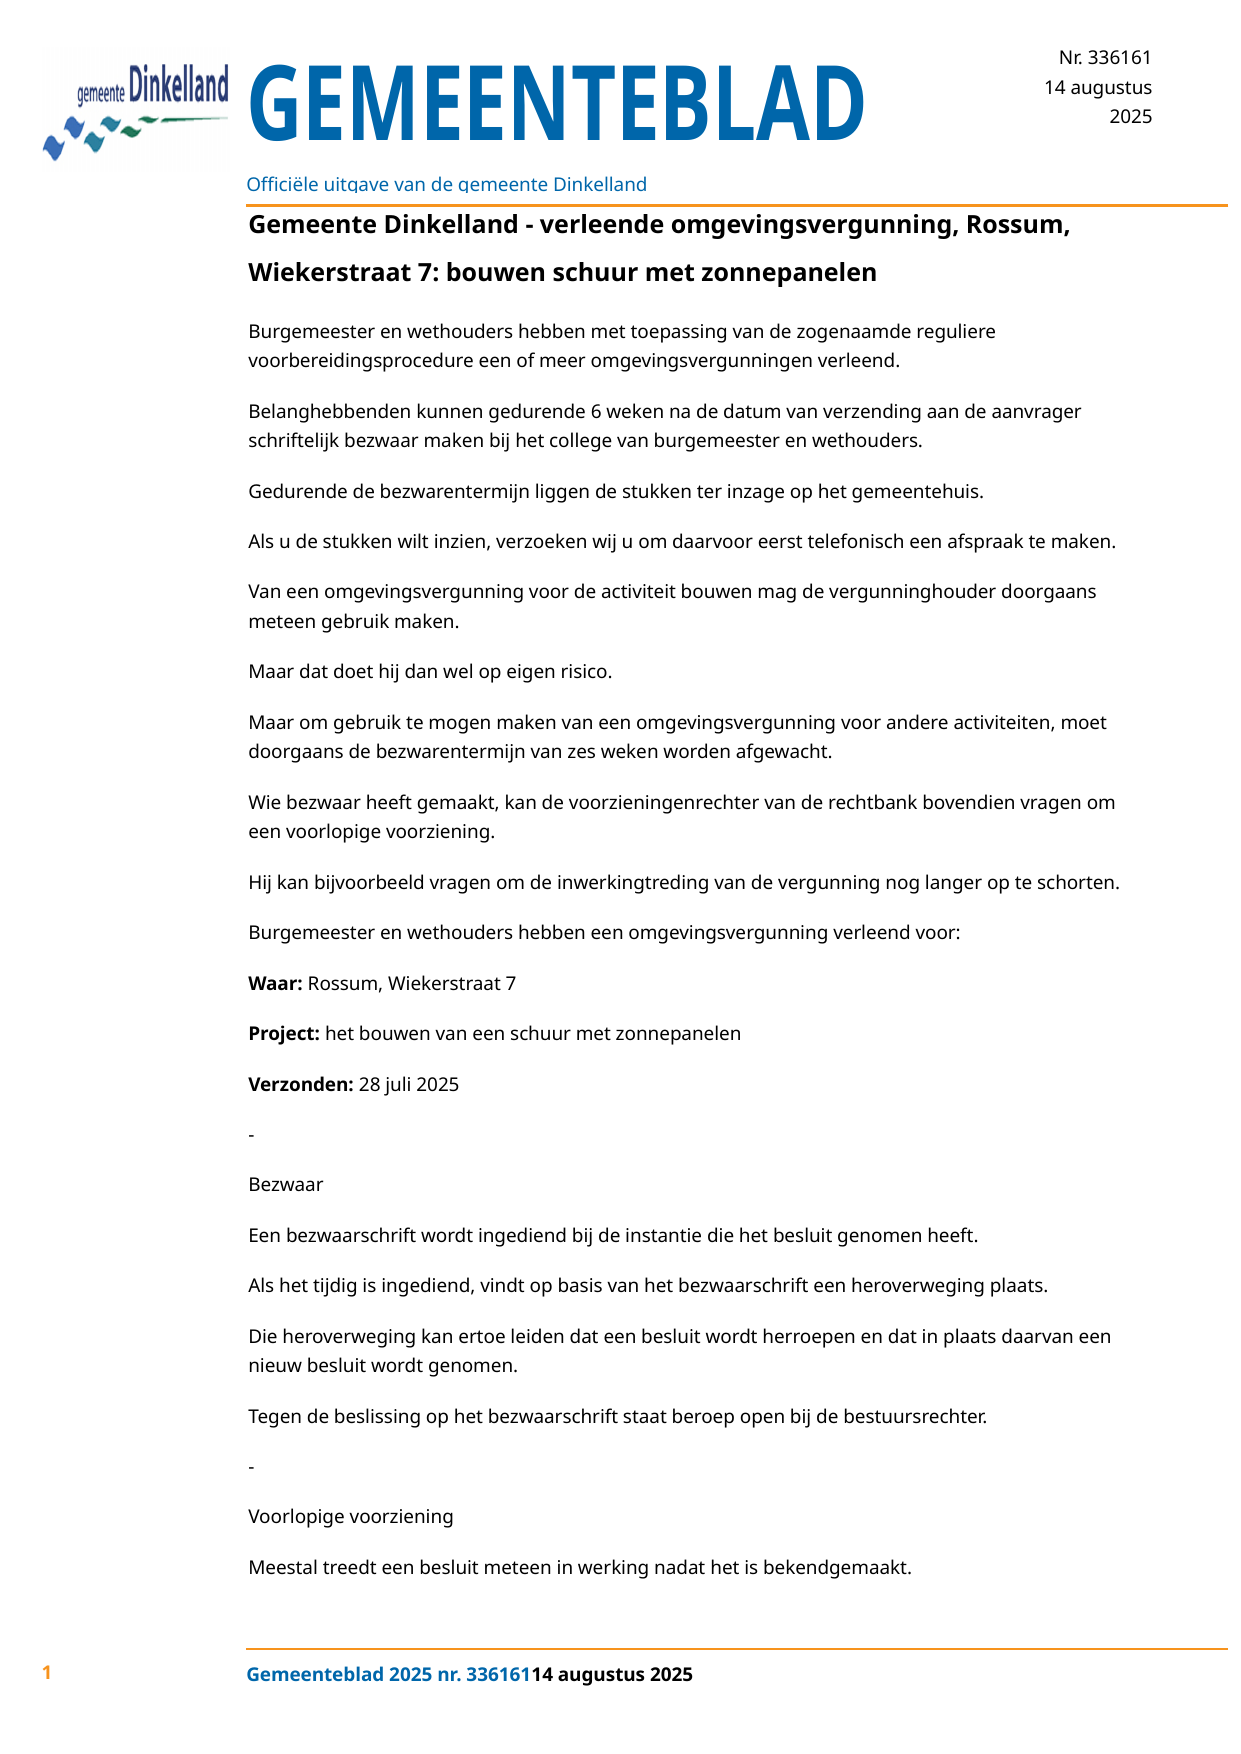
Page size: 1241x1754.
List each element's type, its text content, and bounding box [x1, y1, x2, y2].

text Belanghebbenden kunnen gedurende 6 weken na de datum van verzending aan de aanvrager schriftelijk bezwaar maken bij het college van burgemeester en wethouders. [248, 398, 1152, 453]
text Waar: Rossum, Wiekerstraat 7 [248, 970, 1152, 996]
text Wie bezwaar heeft gemaakt, kan de voorzieningenrechter van de rechtbank bovendien vragen om een voorlopige voorziening. [248, 789, 1152, 844]
text Project: het bouwen van een schuur met zonnepanelen [248, 1020, 1152, 1046]
text Hij kan bijvoorbeeld vragen om de inwerkingtreding van de vergunning nog langer op te schorten. [248, 869, 1152, 895]
text - [248, 1121, 1152, 1147]
text Gemeente Dinkelland - verleende omgevingsvergunning, Rossum, Wiekerstraat 7: bouwen schuur met zonnepanelen [248, 207, 1152, 288]
text Maar dat doet hij dan wel op eigen risico. [248, 659, 1152, 684]
text Van een omgevingsvergunning voor de activiteit bouwen mag de vergunninghouder doorgaans meteen gebruik maken. [248, 579, 1152, 634]
picture [41, 47, 231, 172]
text Als het tijdig is ingediend, vindt op basis van het bezwaarschrift een heroverweging plaats. [248, 1272, 1152, 1298]
text Burgemeester en wethouders hebben een omgevingsvergunning verleend voor: [248, 919, 1152, 945]
text Als u de stukken wilt inzien, verzoeken wij u om daarvoor eerst telefonisch een afspraak te maken. [248, 528, 1152, 554]
text Bezwaar [248, 1172, 1152, 1197]
text Voorlopige voorziening [248, 1504, 1152, 1529]
text Die heroverweging kan ertoe leiden dat een besluit wordt herroepen en dat in plaats daarvan een nieuw besluit wordt genomen. [248, 1323, 1152, 1378]
text Meestal treedt een besluit meteen in werking nadat het is bekendgemaakt. [248, 1554, 1152, 1580]
text Gedurende de bezwarentermijn liggen de stukken ter inzage op het gemeentehuis. [248, 478, 1152, 504]
text Een bezwaarschrift wordt ingediend bij de instantie die het besluit genomen heeft. [248, 1222, 1152, 1248]
text - [248, 1453, 1152, 1479]
text Burgemeester en wethouders hebben met toepassing van de zogenaamde reguliere voorbereidingsprocedure een of meer omgevingsvergunningen verleend. [248, 318, 1152, 373]
text Maar om gebruik te mogen maken van een omgevingsvergunning voor andere activiteiten, moet doorgaans de bezwarentermijn van zes weken worden afgewacht. [248, 709, 1152, 764]
text Verzonden: 28 juli 2025 [248, 1071, 1152, 1097]
text Tegen de beslissing op het bezwaarschrift staat beroep open bij de bestuursrechter. [248, 1403, 1152, 1429]
